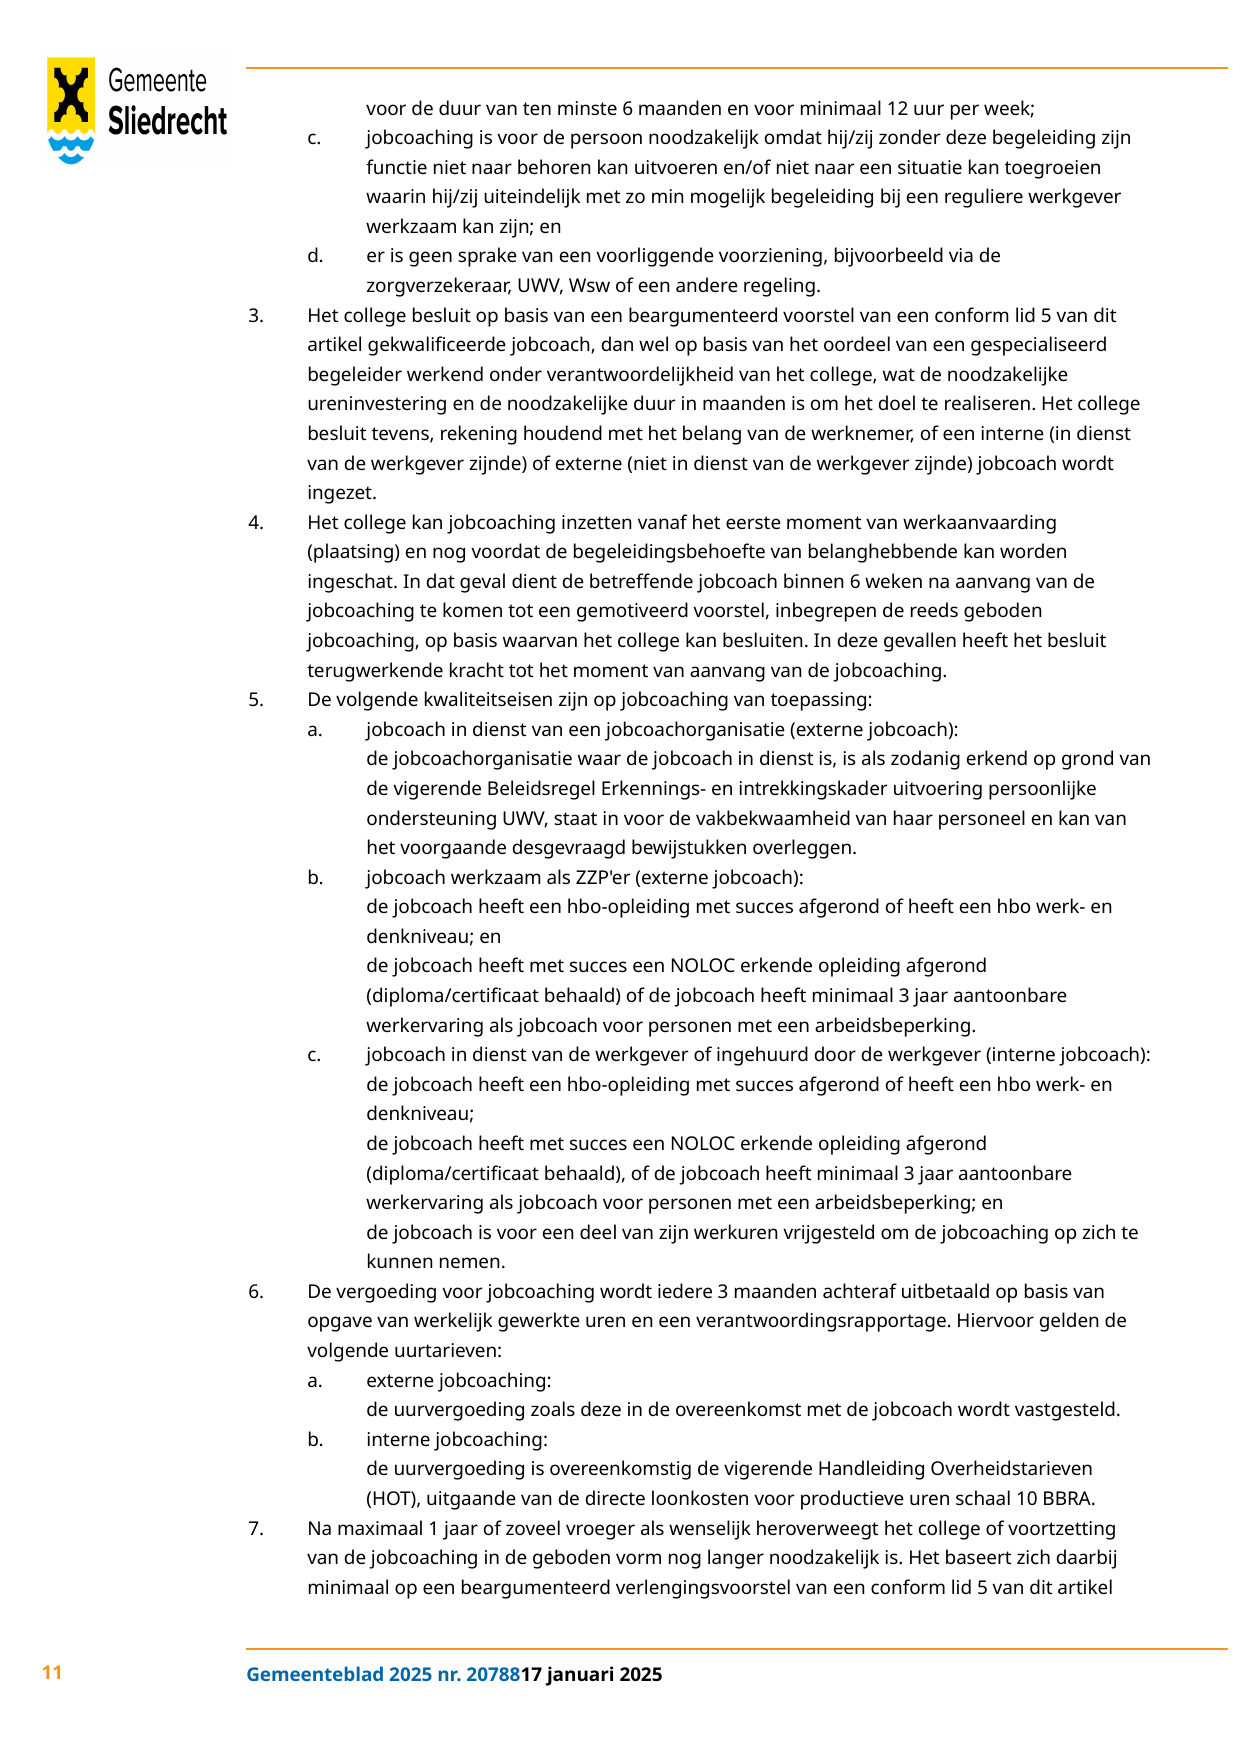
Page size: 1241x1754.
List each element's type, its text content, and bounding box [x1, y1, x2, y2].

list interne jobcoaching: [307, 1426, 1152, 1452]
list de jobcoach heeft met succes een NOLOC erkende opleiding afgerond (diploma/certificaat behaald) of de jobcoach heeft minimaal 3 jaar aantoonbare werkervaring als jobcoach voor personen met een arbeidsbeperking. [307, 953, 1152, 1038]
list de jobcoach heeft een hbo-opleiding met succes afgerond of heeft een hbo werk- en denkniveau; en [307, 893, 1152, 949]
list jobcoach in dienst van de werkgever of ingehuurd door de werkgever (interne jobcoach): [307, 1041, 1152, 1067]
list er is geen sprake van een voorliggende voorziening, bijvoorbeeld via de zorgverzekeraar, UWV, Wsw of een andere regeling. [307, 243, 1152, 298]
list Het college besluit op basis van een beargumenteerd voorstel van een conform lid 5 van dit artikel gekwalificeerde jobcoach, dan wel op basis van het oordeel van een gespecialiseerd begeleider werkend onder verantwoordelijkheid van het college, wat de noodzakelijke ureninvestering en de noodzakelijke duur in maanden is om het doel te realiseren. Het college besluit tevens, rekening houdend met het belang van de werknemer, of een interne (in dienst van de werkgever zijnde) of externe (niet in dienst van de werkgever zijnde) jobcoach wordt ingezet. [248, 302, 1152, 505]
list de uurvergoeding is overeenkomstig de vigerende Handleiding Overheidstarieven (HOT), uitgaande van de directe loonkosten voor productieve uren schaal 10 BBRA. [307, 1456, 1152, 1511]
list Na maximaal 1 jaar of zoveel vroeger als wenselijk heroverweegt het college of voortzetting van de jobcoaching in de geboden vorm nog langer noodzakelijk is. Het baseert zich daarbij minimaal op een beargumenteerd verlengingsvoorstel van een conform lid 5 van dit artikel [248, 1515, 1152, 1600]
list de jobcoach is voor een deel van zijn werkuren vrijgesteld om de jobcoaching op zich te kunnen nemen. [307, 1219, 1152, 1274]
list jobcoaching is voor de persoon noodzakelijk omdat hij/zij zonder deze begeleiding zijn functie niet naar behoren kan uitvoeren en/of niet naar een situatie kan toegroeien waarin hij/zij uiteindelijk met zo min mogelijk begeleiding bij een reguliere werkgever werkzaam kan zijn; en [307, 124, 1152, 239]
list de jobcoach heeft een hbo-opleiding met succes afgerond of heeft een hbo werk- en denkniveau; [307, 1071, 1152, 1126]
list externe jobcoaching: [307, 1367, 1152, 1393]
list de jobcoach heeft met succes een NOLOC erkende opleiding afgerond (diploma/certificaat behaald), of de jobcoach heeft minimaal 3 jaar aantoonbare werkervaring als jobcoach voor personen met een arbeidsbeperking; en [307, 1130, 1152, 1215]
list De vergoeding voor jobcoaching wordt iedere 3 maanden achteraf uitbetaald op basis van opgave van werkelijk gewerkte uren en een verantwoordingsrapportage. Hiervoor gelden de volgende uurtarieven: [248, 1278, 1152, 1363]
list de jobcoachorganisatie waar de jobcoach in dienst is, is als zodanig erkend op grond van de vigerende Beleidsregel Erkennings- en intrekkingskader uitvoering persoonlijke ondersteuning UWV, staat in voor de vakbekwaamheid van haar personeel en kan van het voorgaande desgevraagd bewijstukken overleggen. [307, 746, 1152, 860]
list De volgende kwaliteitseisen zijn op jobcoaching van toepassing: [248, 686, 1152, 712]
list de uurvergoeding zoals deze in de overeenkomst met de jobcoach wordt vastgesteld. [307, 1396, 1152, 1422]
list Het college kan jobcoaching inzetten vanaf het eerste moment van werkaanvaarding (plaatsing) en nog voordat de begeleidingsbehoefte van belanghebbende kan worden ingeschat. In dat geval dient de betreffende jobcoach binnen 6 weken na aanvang van de jobcoaching te komen tot een gemotiveerd voorstel, inbegrepen de reeds geboden jobcoaching, op basis waarvan het college kan besluiten. In deze gevallen heeft het besluit terugwerkende kracht tot het moment van aanvang van de jobcoaching. [248, 509, 1152, 683]
list voor de duur van ten minste 6 maanden en voor minimaal 12 uur per week; [307, 95, 1152, 121]
picture [41, 47, 231, 172]
list jobcoach werkzaam als ZZP'er (externe jobcoach): [307, 864, 1152, 890]
list jobcoach in dienst van een jobcoachorganisatie (externe jobcoach): [307, 716, 1152, 742]
